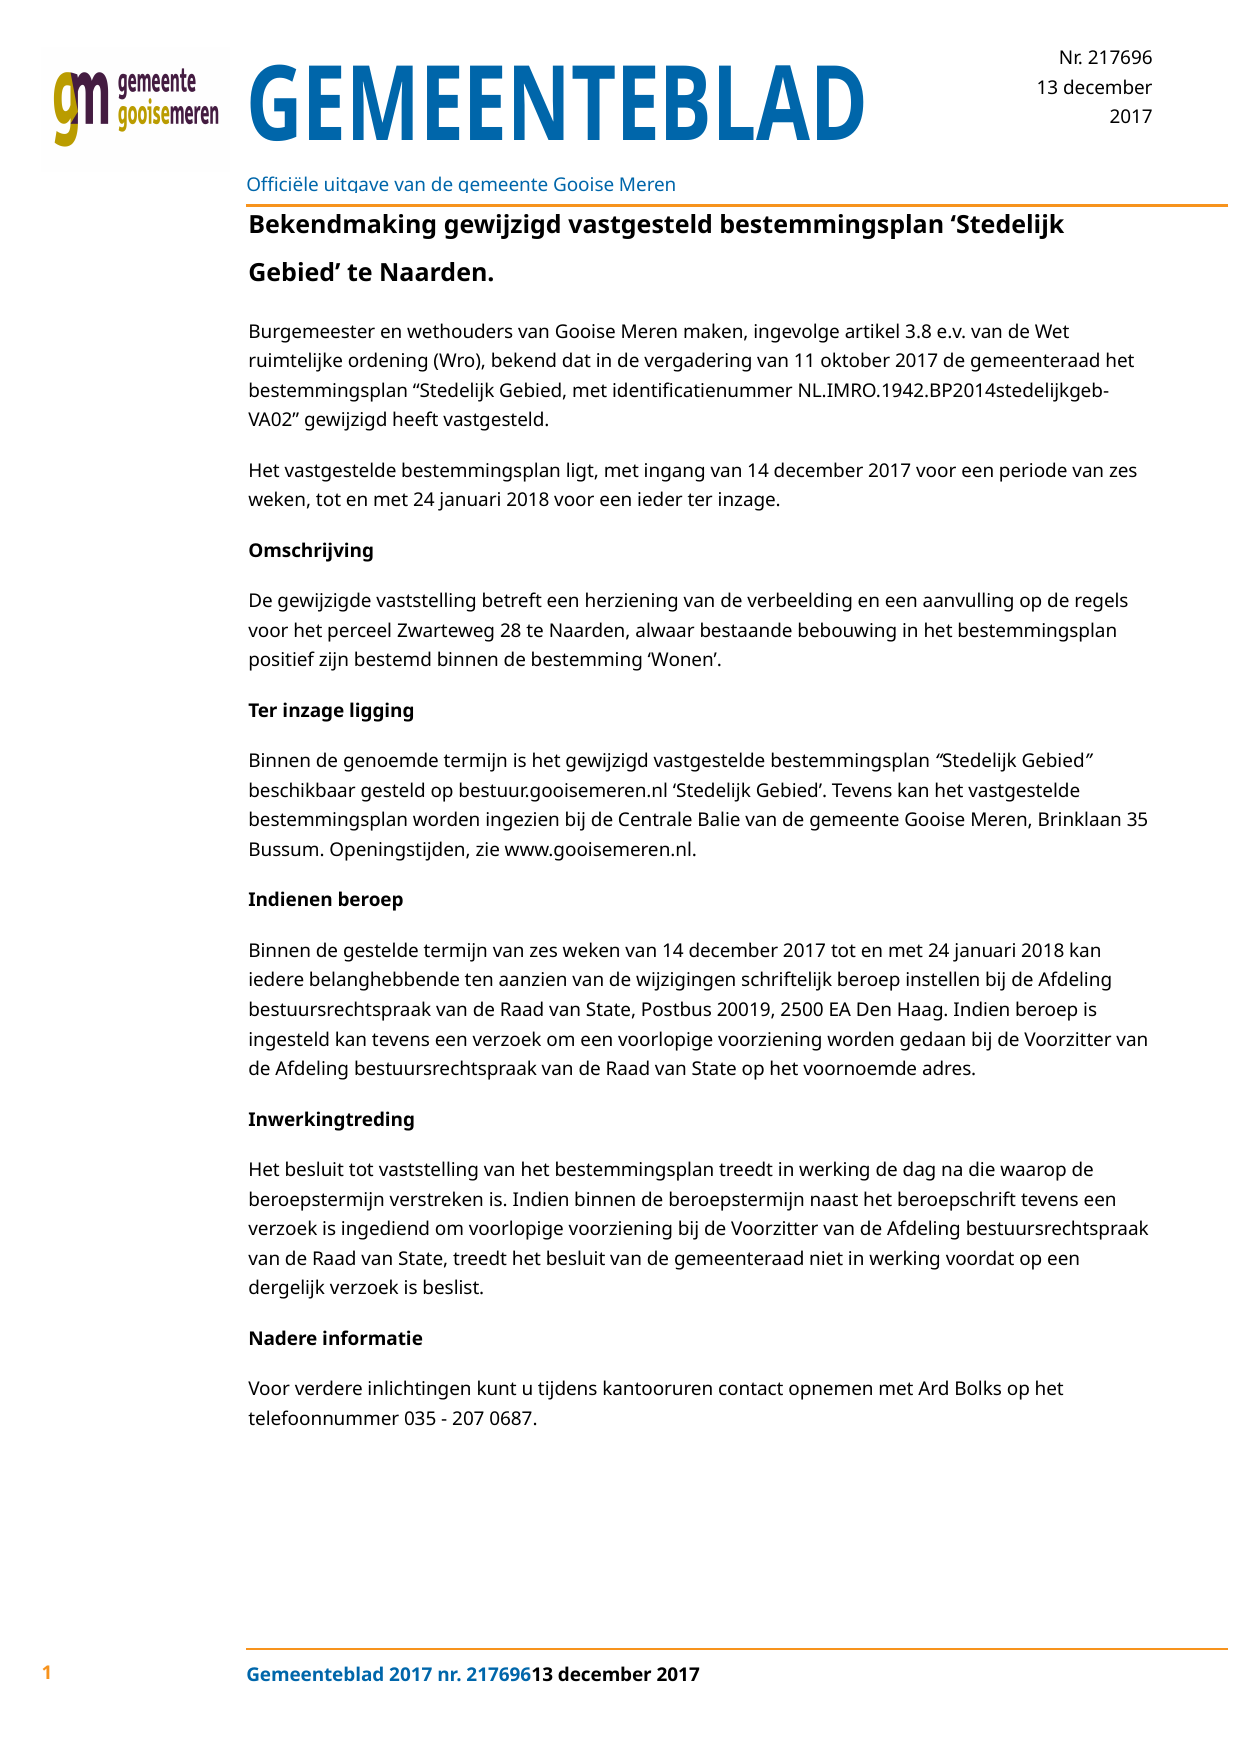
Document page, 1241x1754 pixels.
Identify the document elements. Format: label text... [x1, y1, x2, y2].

text Voor verdere inlichtingen kunt u tijdens kantooruren contact opnemen met Ard Bolks op het telefoonnummer 035 - 207 0687. [248, 1375, 1152, 1431]
text Het besluit tot vaststelling van het bestemmingsplan treedt in werking de dag na die waarop de beroepstermijn verstreken is. Indien binnen de beroepstermijn naast het beroepschrift tevens een verzoek is ingediend om voorlopige voorziening bij de Voorzitter van de Afdeling bestuursrechtspraak van de Raad van State, treedt het besluit van de gemeenteraad niet in werking voordat op een dergelijk verzoek is beslist. [248, 1156, 1152, 1300]
text Het vastgestelde bestemmingsplan ligt, met ingang van 14 december 2017 voor een periode van zes weken, tot en met 24 januari 2018 voor een ieder ter inzage. [248, 457, 1152, 512]
text Ter inzage ligging [248, 697, 1152, 723]
text Nadere informatie [248, 1325, 1152, 1351]
text Bekendmaking gewijzigd vastgesteld bestemmingsplan ‘Stedelijk Gebied’ te Naarden. [248, 207, 1152, 288]
text Omschrijving [248, 537, 1152, 563]
text Binnen de gestelde termijn van zes weken van 14 december 2017 tot en met 24 januari 2018 kan iedere belanghebbende ten aanzien van de wijzigingen schriftelijk beroep instellen bij de Afdeling bestuursrechtspraak van de Raad van State, Postbus 20019, 2500 EA Den Haag. Indien beroep is ingesteld kan tevens een verzoek om een voorlopige voorziening worden gedaan bij de Voorzitter van de Afdeling bestuursrechtspraak van de Raad van State op het voornoemde adres. [248, 937, 1152, 1081]
text Inwerkingtreding [248, 1106, 1152, 1132]
text Indienen beroep [248, 887, 1152, 912]
picture [41, 47, 231, 172]
text De gewijzigde vaststelling betreft een herziening van de verbeelding en een aanvulling op de regels voor het perceel Zwarteweg 28 te Naarden, alwaar bestaande bebouwing in het bestemmingsplan positief zijn bestemd binnen de bestemming ‘Wonen’. [248, 587, 1152, 672]
text Binnen de genoemde termijn is het gewijzigd vastgestelde bestemmingsplan “Stedelijk Gebied” beschikbaar gesteld op bestuur.gooisemeren.nl ‘Stedelijk Gebied’. Tevens kan het vastgestelde bestemmingsplan worden ingezien bij de Centrale Balie van de gemeente Gooise Meren, Brinklaan 35 Bussum. Openingstijden, zie www.gooisemeren.nl. [248, 747, 1152, 862]
text Burgemeester en wethouders van Gooise Meren maken, ingevolge artikel 3.8 e.v. van de Wet ruimtelijke ordening (Wro), bekend dat in de vergadering van 11 oktober 2017 de gemeenteraad het bestemmingsplan “Stedelijk Gebied, met identificatienummer NL.IMRO.1942.BP2014stedelijkgeb-VA02” gewijzigd heeft vastgesteld. [248, 318, 1152, 432]
